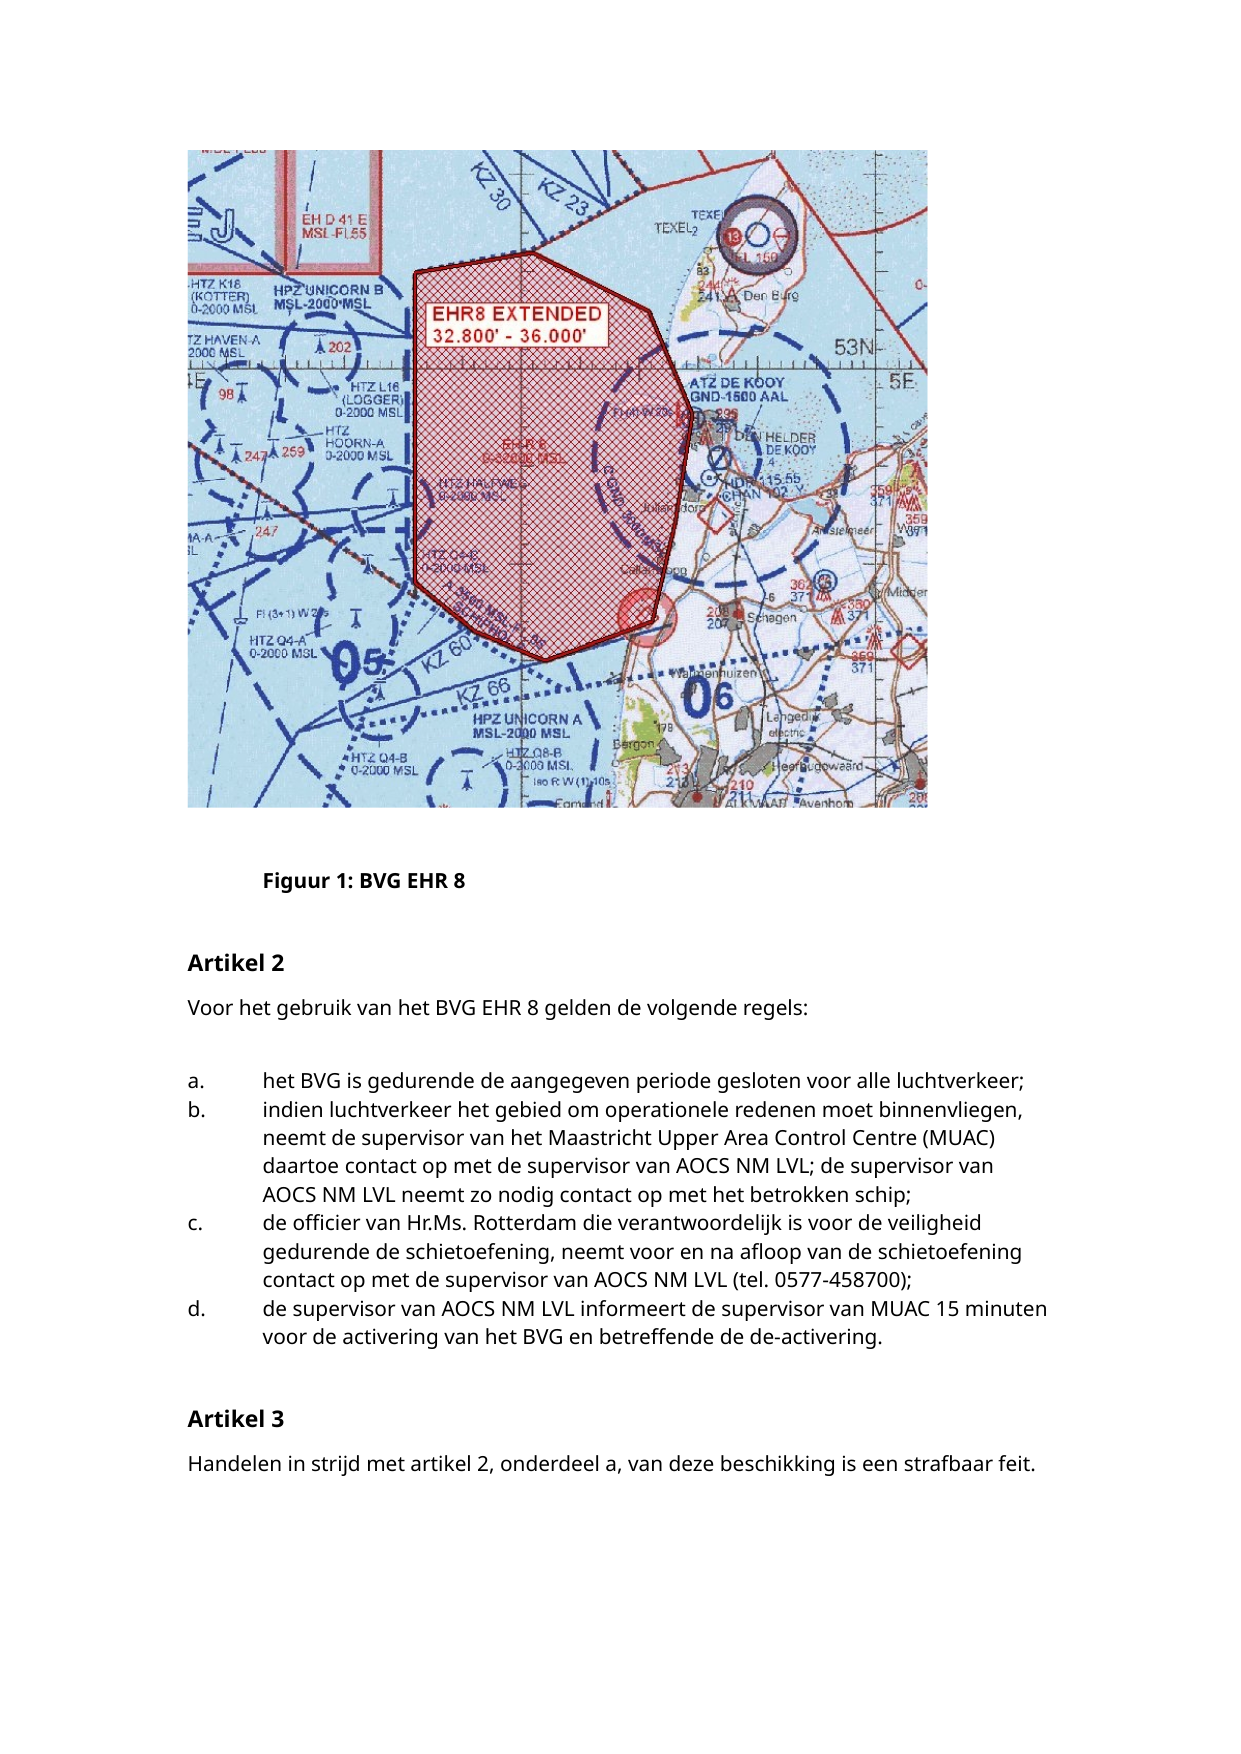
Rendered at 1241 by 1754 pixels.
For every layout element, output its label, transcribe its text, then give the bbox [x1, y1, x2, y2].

list de officier van Hr.Ms. Rotterdam die verantwoordelijk is voor de veiligheid gedurende de schietoefening, neemt voor en na afloop van de schietoefening contact op met de supervisor van AOCS NM LVL (tel. 0577-458700); [187, 1208, 1053, 1294]
list Figuur 1: BVG EHR 8 [187, 866, 1053, 894]
text Handelen in strijd met artikel 2, onderdeel a, van deze beschikking is een strafbaar feit. [187, 1449, 1053, 1478]
list het BVG is gedurende de aangegeven periode gesloten voor alle luchtverkeer; [187, 1066, 1053, 1095]
subtitle Artikel 2 [187, 947, 1053, 978]
text Voor het gebruik van het BVG EHR 8 gelden de volgende regels: [187, 993, 1053, 1021]
subtitle Artikel 3 [187, 1403, 1053, 1434]
picture [187, 150, 928, 808]
list indien luchtverkeer het gebied om operationele redenen moet binnenvliegen, neemt de supervisor van het Maastricht Upper Area Control Centre (MUAC) daartoe contact op met de supervisor van AOCS NM LVL; de supervisor van AOCS NM LVL neemt zo nodig contact op met het betrokken schip; [187, 1095, 1053, 1208]
list de supervisor van AOCS NM LVL informeert de supervisor van MUAC 15 minuten voor de activering van het BVG en betreffende de de-activering. [187, 1294, 1053, 1351]
